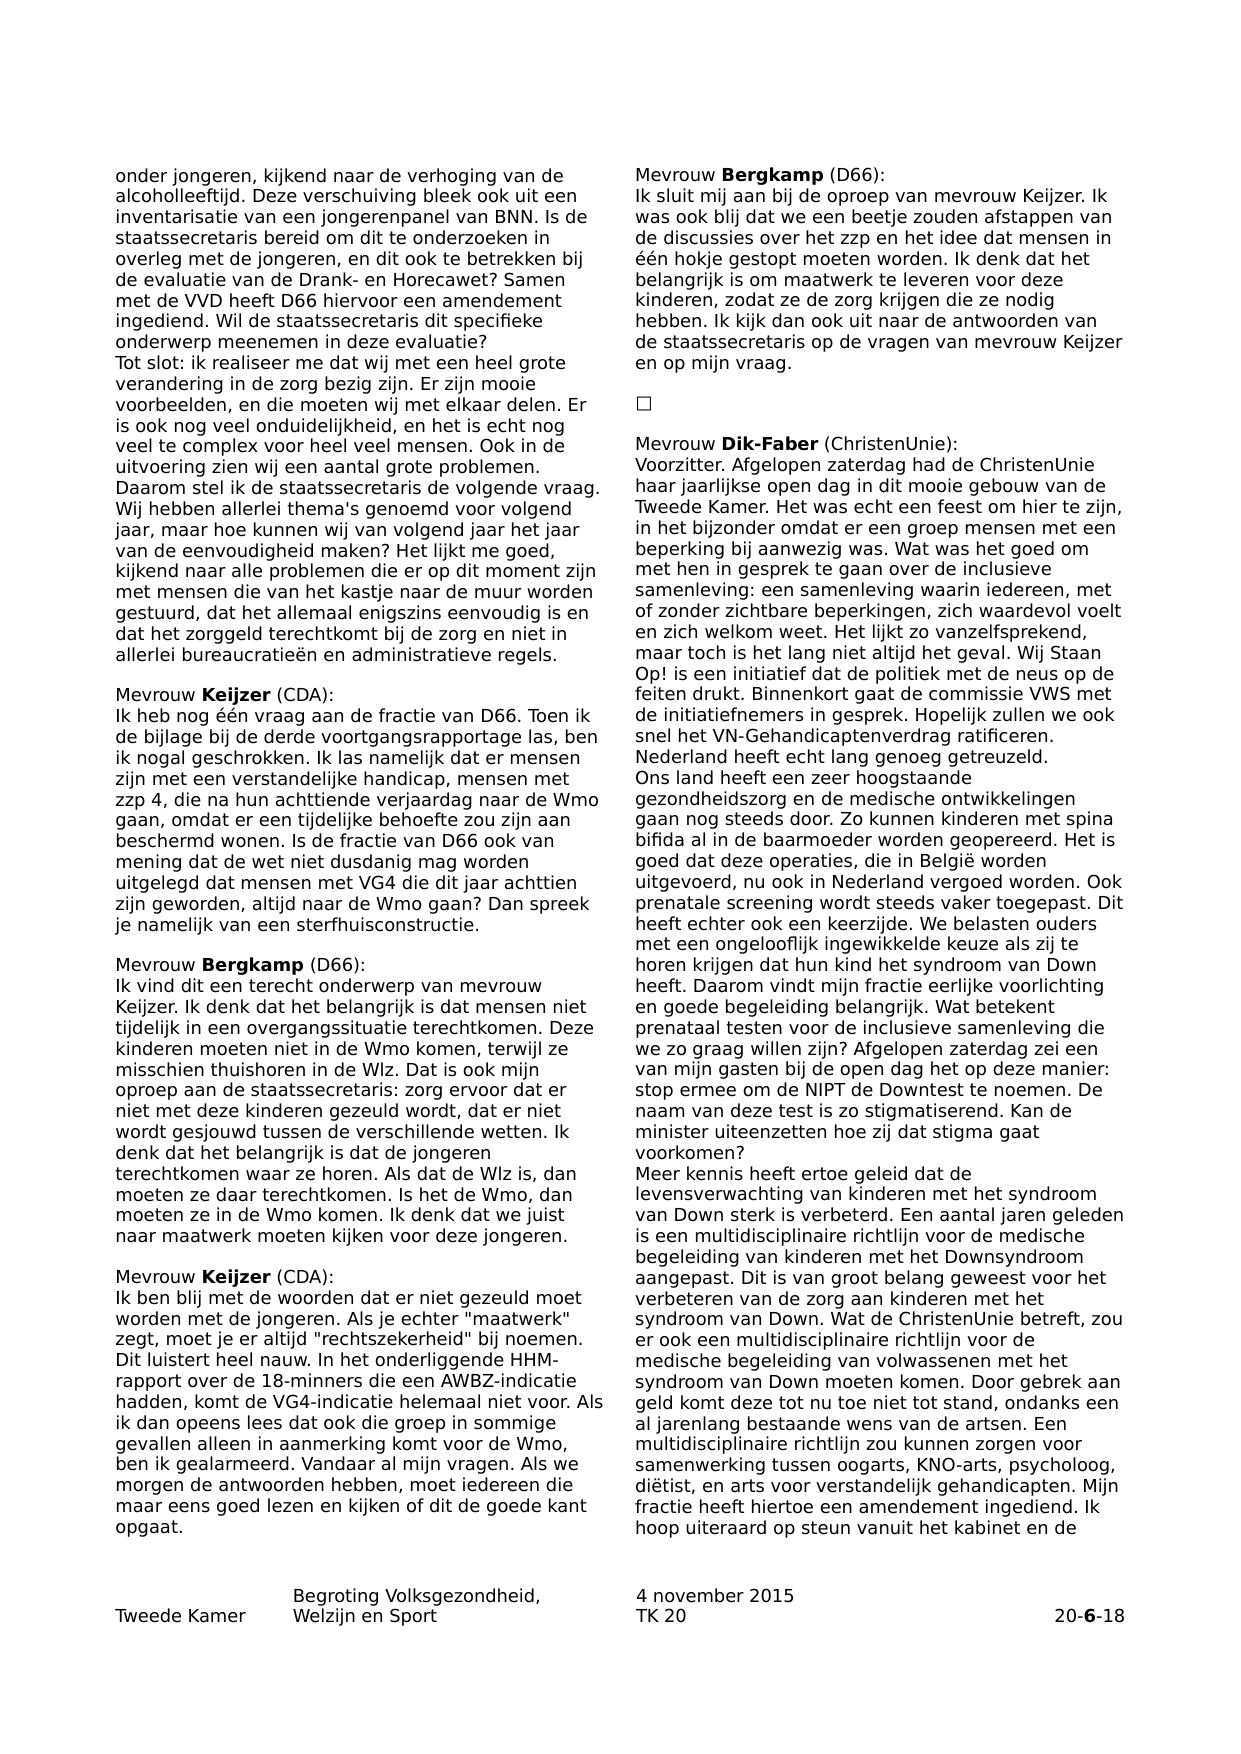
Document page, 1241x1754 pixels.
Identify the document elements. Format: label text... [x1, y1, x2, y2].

text Ik heb nog één vraag aan de fractie van D66. Toen ik de bijlage bij de derde voortgangsrapportage las, ben ik nogal geschrokken. Ik las namelijk dat er mensen zijn met een verstandelijke handicap, mensen met zzp 4, die na hun achttiende verjaardag naar de Wmo gaan, omdat er een tijdelijke behoefte zou zijn aan beschermd wonen. Is de fractie van D66 ook van mening dat de wet niet dusdanig mag worden uitgelegd dat mensen met VG4 die dit jaar achttien zijn geworden, altijd naar de Wmo gaan? Dan spreek je namelijk van een sterfhuisconstructie. [115, 706, 605, 935]
text onder jongeren, kijkend naar de verhoging van de alcoholleeftijd. Deze verschuiving bleek ook uit een inventarisatie van een jongerenpanel van BNN. Is de staatssecretaris bereid om dit te onderzoeken in overleg met de jongeren, en dit ook te betrekken bij de evaluatie van de Drank- en Horecawet? Samen met de VVD heeft D66 hiervoor een amendement ingediend. Wil de staatssecretaris dit specifieke onderwerp meenemen in deze evaluatie? [115, 165, 605, 353]
text Ons land heeft een zeer hoogstaande gezondheidszorg en de medische ontwikkelingen gaan nog steeds door. Zo kunnen kinderen met spina bifida al in de baarmoeder worden geopereerd. Het is goed dat deze operaties, die in België worden uitgevoerd, nu ook in Nederland vergoed worden. Ook prenatale screening wordt steeds vaker toegepast. Dit heeft echter ook een keerzijde. We belasten ouders met een ongelooflijk ingewikkelde keuze als zij te horen krijgen dat hun kind het syndroom van Down heeft. Daarom vindt mijn fractie eerlijke voorlichting en goede begeleiding belangrijk. Wat betekent prenataal testen voor de inclusieve samenleving die we zo graag willen zijn? Afgelopen zaterdag zei een van mijn gasten bij de open dag het op deze manier: stop ermee om de NIPT de Downtest te noemen. De naam van deze test is zo stigmatiserend. Kan de minister uiteenzetten hoe zij dat stigma gaat voorkomen? [635, 767, 1125, 1163]
text Meer kennis heeft ertoe geleid dat de levensverwachting van kinderen met het syndroom van Down sterk is verbeterd. Een aantal jaren geleden is een multidisciplinaire richtlijn voor de medische begeleiding van kinderen met het Downsyndroom aangepast. Dit is van groot belang geweest voor het verbeteren van de zorg aan kinderen met het syndroom van Down. Wat de ChristenUnie betreft, zou er ook een multidisciplinaire richtlijn voor de medische begeleiding van volwassenen met het syndroom van Down moeten komen. Door gebrek aan geld komt deze tot nu toe niet tot stand, ondanks een al jarenlang bestaande wens van de artsen. Een multidisciplinaire richtlijn zou kunnen zorgen voor samenwerking tussen oogarts, KNO-arts, psycholoog, diëtist, en arts voor verstandelijk gehandicapten. Mijn fractie heeft hiertoe een amendement ingediend. Ik hoop uiteraard op steun vanuit het kabinet en de [635, 1163, 1125, 1538]
text Mevrouw Keijzer (CDA): [115, 1267, 605, 1287]
text Ik ben blij met de woorden dat er niet gezeuld moet worden met de jongeren. Als je echter "maatwerk" zegt, moet je er altijd "rechtszekerheid" bij noemen. Dit luistert heel nauw. In het onderliggende HHM-rapport over de 18-minners die een AWBZ-indicatie hadden, komt de VG4-indicatie helemaal niet voor. Als ik dan opeens lees dat ook die groep in sommige gevallen alleen in aanmerking komt voor de Wmo, ben ik gealarmeerd. Vandaar al mijn vragen. Als we morgen de antwoorden hebben, moet iedereen die maar eens goed lezen en kijken of dit de goede kant opgaat. [115, 1287, 605, 1537]
text Mevrouw Keijzer (CDA): [115, 685, 605, 706]
text Tot slot: ik realiseer me dat wij met een heel grote verandering in de zorg bezig zijn. Er zijn mooie voorbeelden, en die moeten wij met elkaar delen. Er is ook nog veel onduidelijkheid, en het is echt nog veel te complex voor heel veel mensen. Ook in de uitvoering zien wij een aantal grote problemen. Daarom stel ik de staatssecretaris de volgende vraag. Wij hebben allerlei thema's genoemd voor volgend jaar, maar hoe kunnen wij van volgend jaar het jaar van de eenvoudigheid maken? Het lijkt me goed, kijkend naar alle problemen die er op dit moment zijn met mensen die van het kastje naar de muur worden gestuurd, dat het allemaal enigszins eenvoudig is en dat het zorggeld terechtkomt bij de zorg en niet in allerlei bureaucratieën en administratieve regels. [115, 353, 605, 665]
text ⬜ [635, 393, 1125, 414]
text Mevrouw Bergkamp (D66): [115, 955, 605, 976]
text Ik sluit mij aan bij de oproep van mevrouw Keijzer. Ik was ook blij dat we een beetje zouden afstappen van de discussies over het zzp en het idee dat mensen in één hokje gestopt moeten worden. Ik denk dat het belangrijk is om maatwerk te leveren voor deze kinderen, zodat ze de zorg krijgen die ze nodig hebben. Ik kijk dan ook uit naar de antwoorden van de staatssecretaris op de vragen van mevrouw Keijzer en op mijn vraag. [635, 186, 1125, 373]
text Voorzitter. Afgelopen zaterdag had de ChristenUnie haar jaarlijkse open dag in dit mooie gebouw van de Tweede Kamer. Het was echt een feest om hier te zijn, in het bijzonder omdat er een groep mensen met een beperking bij aanwezig was. Wat was het goed om met hen in gesprek te gaan over de inclusieve samenleving: een samenleving waarin iedereen, met of zonder zichtbare beperkingen, zich waardevol voelt en zich welkom weet. Het lijkt zo vanzelfsprekend, maar toch is het lang niet altijd het geval. Wij Staan Op! is een initiatief dat de politiek met de neus op de feiten drukt. Binnenkort gaat de commissie VWS met de initiatiefnemers in gesprek. Hopelijk zullen we ook snel het VN-Gehandicaptenverdrag ratificeren. Nederland heeft echt lang genoeg getreuzeld. [635, 455, 1125, 767]
text Mevrouw Bergkamp (D66): [635, 165, 1125, 186]
text Mevrouw Dik-Faber (ChristenUnie): [635, 434, 1125, 455]
text Ik vind dit een terecht onderwerp van mevrouw Keijzer. Ik denk dat het belangrijk is dat mensen niet tijdelijk in een overgangssituatie terechtkomen. Deze kinderen moeten niet in de Wmo komen, terwijl ze misschien thuishoren in de Wlz. Dat is ook mijn oproep aan de staatssecretaris: zorg ervoor dat er niet met deze kinderen gezeuld wordt, dat er niet wordt gesjouwd tussen de verschillende wetten. Ik denk dat het belangrijk is dat de jongeren terechtkomen waar ze horen. Als dat de Wlz is, dan moeten ze daar terechtkomen. Is het de Wmo, dan moeten ze in de Wmo komen. Ik denk dat we juist naar maatwerk moeten kijken voor deze jongeren. [115, 976, 605, 1247]
